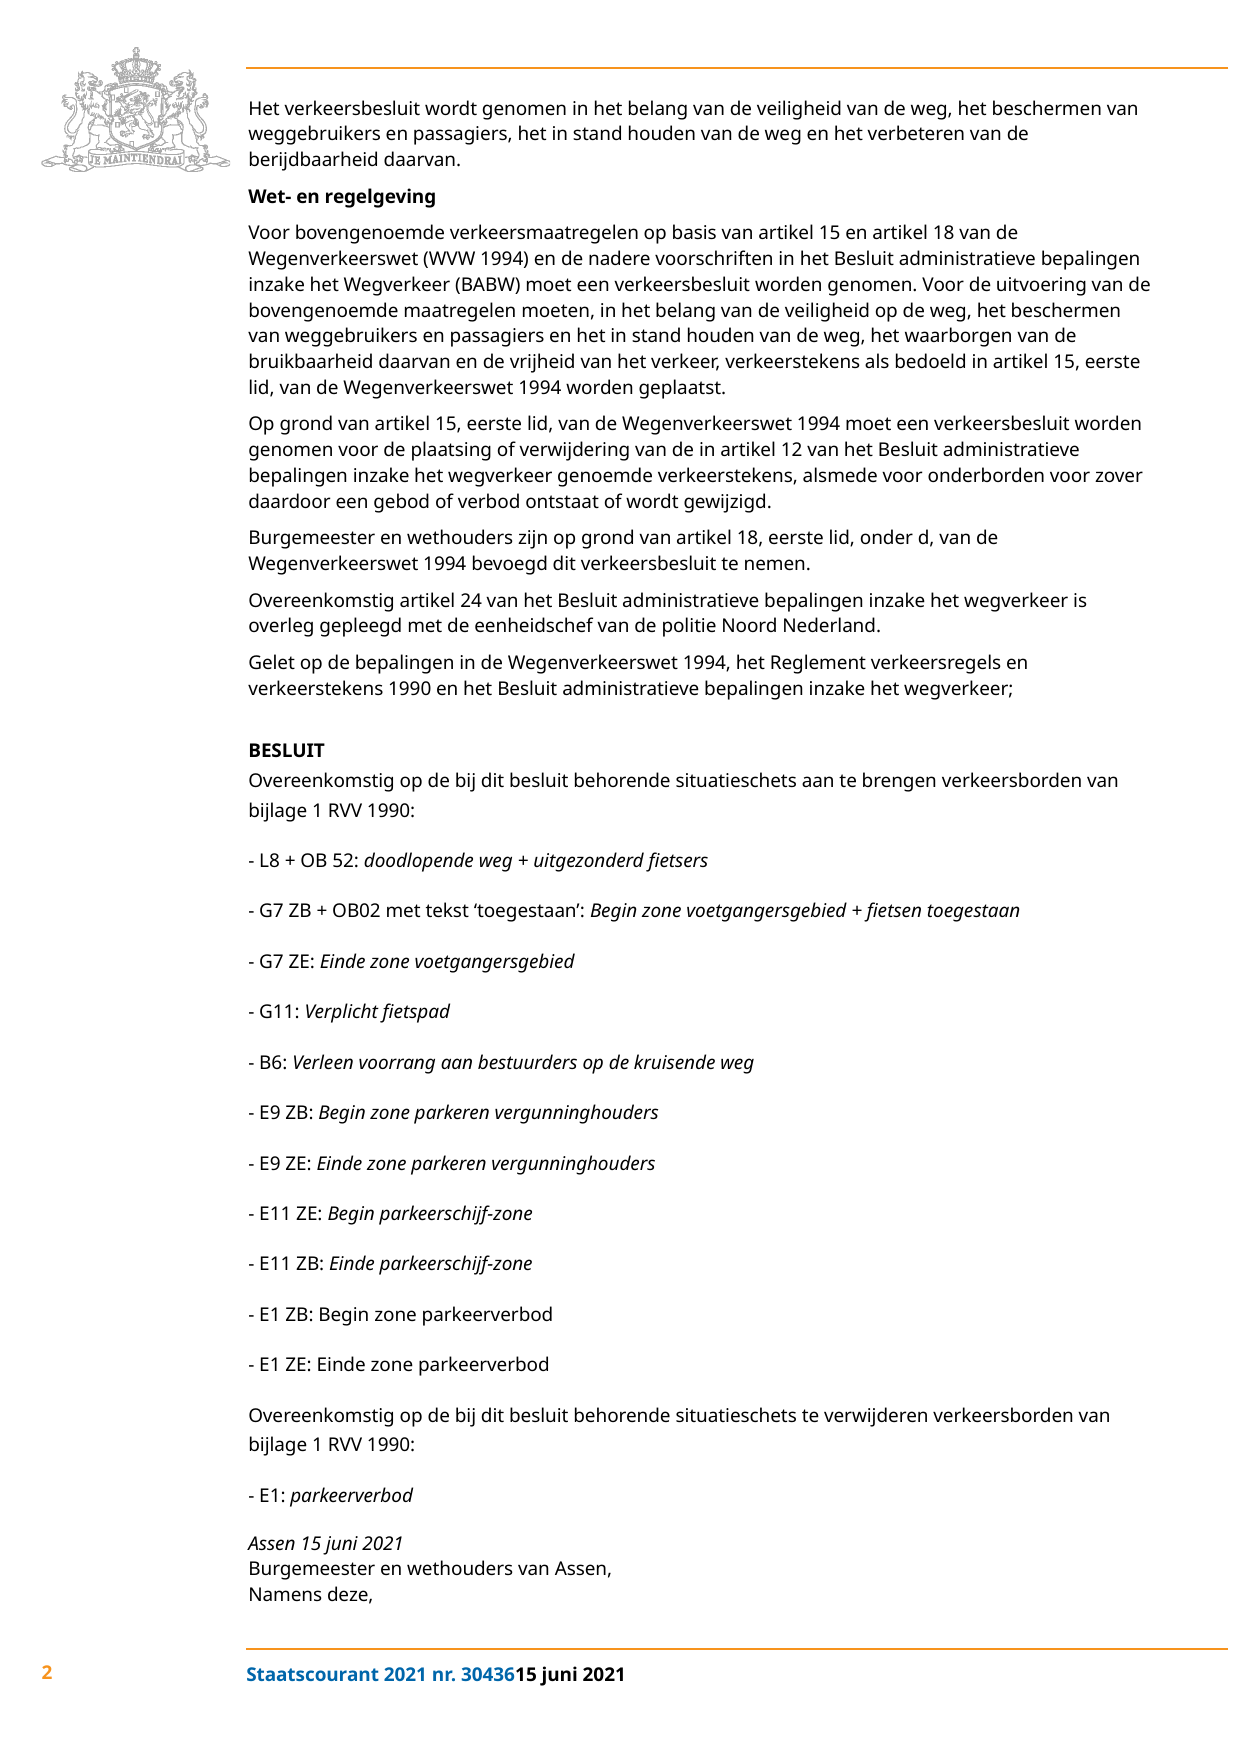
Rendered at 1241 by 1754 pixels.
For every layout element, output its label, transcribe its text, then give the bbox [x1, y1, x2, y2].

text - L8 + OB 52: doodlopende weg + uitgezonderd fietsers [248, 847, 1152, 873]
text Overeenkomstig op de bij dit besluit behorende situatieschets te verwijderen verkeersborden van bijlage 1 RVV 1990: [248, 1402, 1152, 1457]
text Gelet op de bepalingen in de Wegenverkeerswet 1994, het Reglement verkeersregels en verkeerstekens 1990 en het Besluit administratieve bepalingen inzake het wegverkeer; [248, 649, 1152, 701]
text Voor bovengenoemde verkeersmaatregelen op basis van artikel 15 en artikel 18 van de Wegenverkeerswet (WVW 1994) en de nadere voorschriften in het Besluit administratieve bepalingen inzake het Wegverkeer (BABW) moet een verkeersbesluit worden genomen. Voor de uitvoering van de bovengenoemde maatregelen moeten, in het belang van de veiligheid op de weg, het beschermen van weggebruikers en passagiers en het in stand houden van de weg, het waarborgen van de bruikbaarheid daarvan en de vrijheid van het verkeer, verkeerstekens als bedoeld in artikel 15, eerste lid, van de Wegenverkeerswet 1994 worden geplaatst. [248, 219, 1152, 400]
text Overeenkomstig op de bij dit besluit behorende situatieschets aan te brengen verkeersborden van bijlage 1 RVV 1990: [248, 767, 1152, 823]
text - E1 ZB: Begin zone parkeerverbod [248, 1301, 1152, 1327]
text Op grond van artikel 15, eerste lid, van de Wegenverkeerswet 1994 moet een verkeersbesluit worden genomen voor de plaatsing of verwijdering van de in artikel 12 van het Besluit administratieve bepalingen inzake het wegverkeer genoemde verkeerstekens, alsmede voor onderborden voor zover daardoor een gebod of verbod ontstaat of wordt gewijzigd. [248, 411, 1152, 513]
text Namens deze, [248, 1581, 1152, 1607]
picture [41, 47, 231, 172]
text BESLUIT [248, 738, 1152, 763]
text - G11: Verplicht fietspad [248, 998, 1152, 1024]
text - E11 ZB: Einde parkeerschijf-zone [248, 1251, 1152, 1276]
text Overeenkomstig artikel 24 van het Besluit administratieve bepalingen inzake het wegverkeer is overleg gepleegd met de eenheidschef van de politie Noord Nederland. [248, 587, 1152, 638]
text - G7 ZE: Einde zone voetgangersgebied [248, 948, 1152, 974]
text - E9 ZE: Einde zone parkeren vergunninghouders [248, 1150, 1152, 1176]
text - E11 ZE: Begin parkeerschijf-zone [248, 1200, 1152, 1226]
text Burgemeester en wethouders zijn op grond van artikel 18, eerste lid, onder d, van de Wegenverkeerswet 1994 bevoegd dit verkeersbesluit te nemen. [248, 524, 1152, 576]
text - E9 ZB: Begin zone parkeren vergunninghouders [248, 1099, 1152, 1125]
text - E1: parkeerverbod [248, 1482, 1152, 1508]
text - B6: Verleen voorrang aan bestuurders op de kruisende weg [248, 1049, 1152, 1075]
text - G7 ZB + OB02 met tekst ‘toegestaan’: Begin zone voetgangersgebied + fietsen toegestaan [248, 898, 1152, 923]
text Het verkeersbesluit wordt genomen in het belang van de veiligheid van de weg, het beschermen van weggebruikers en passagiers, het in stand houden van de weg en het verbeteren van de berijdbaarheid daarvan. [248, 95, 1152, 172]
text Wet- en regelgeving [248, 183, 1152, 209]
text - E1 ZE: Einde zone parkeerverbod [248, 1351, 1152, 1377]
text Burgemeester en wethouders van Assen, [248, 1555, 1152, 1581]
text Assen 15 juni 2021 [248, 1530, 1152, 1555]
